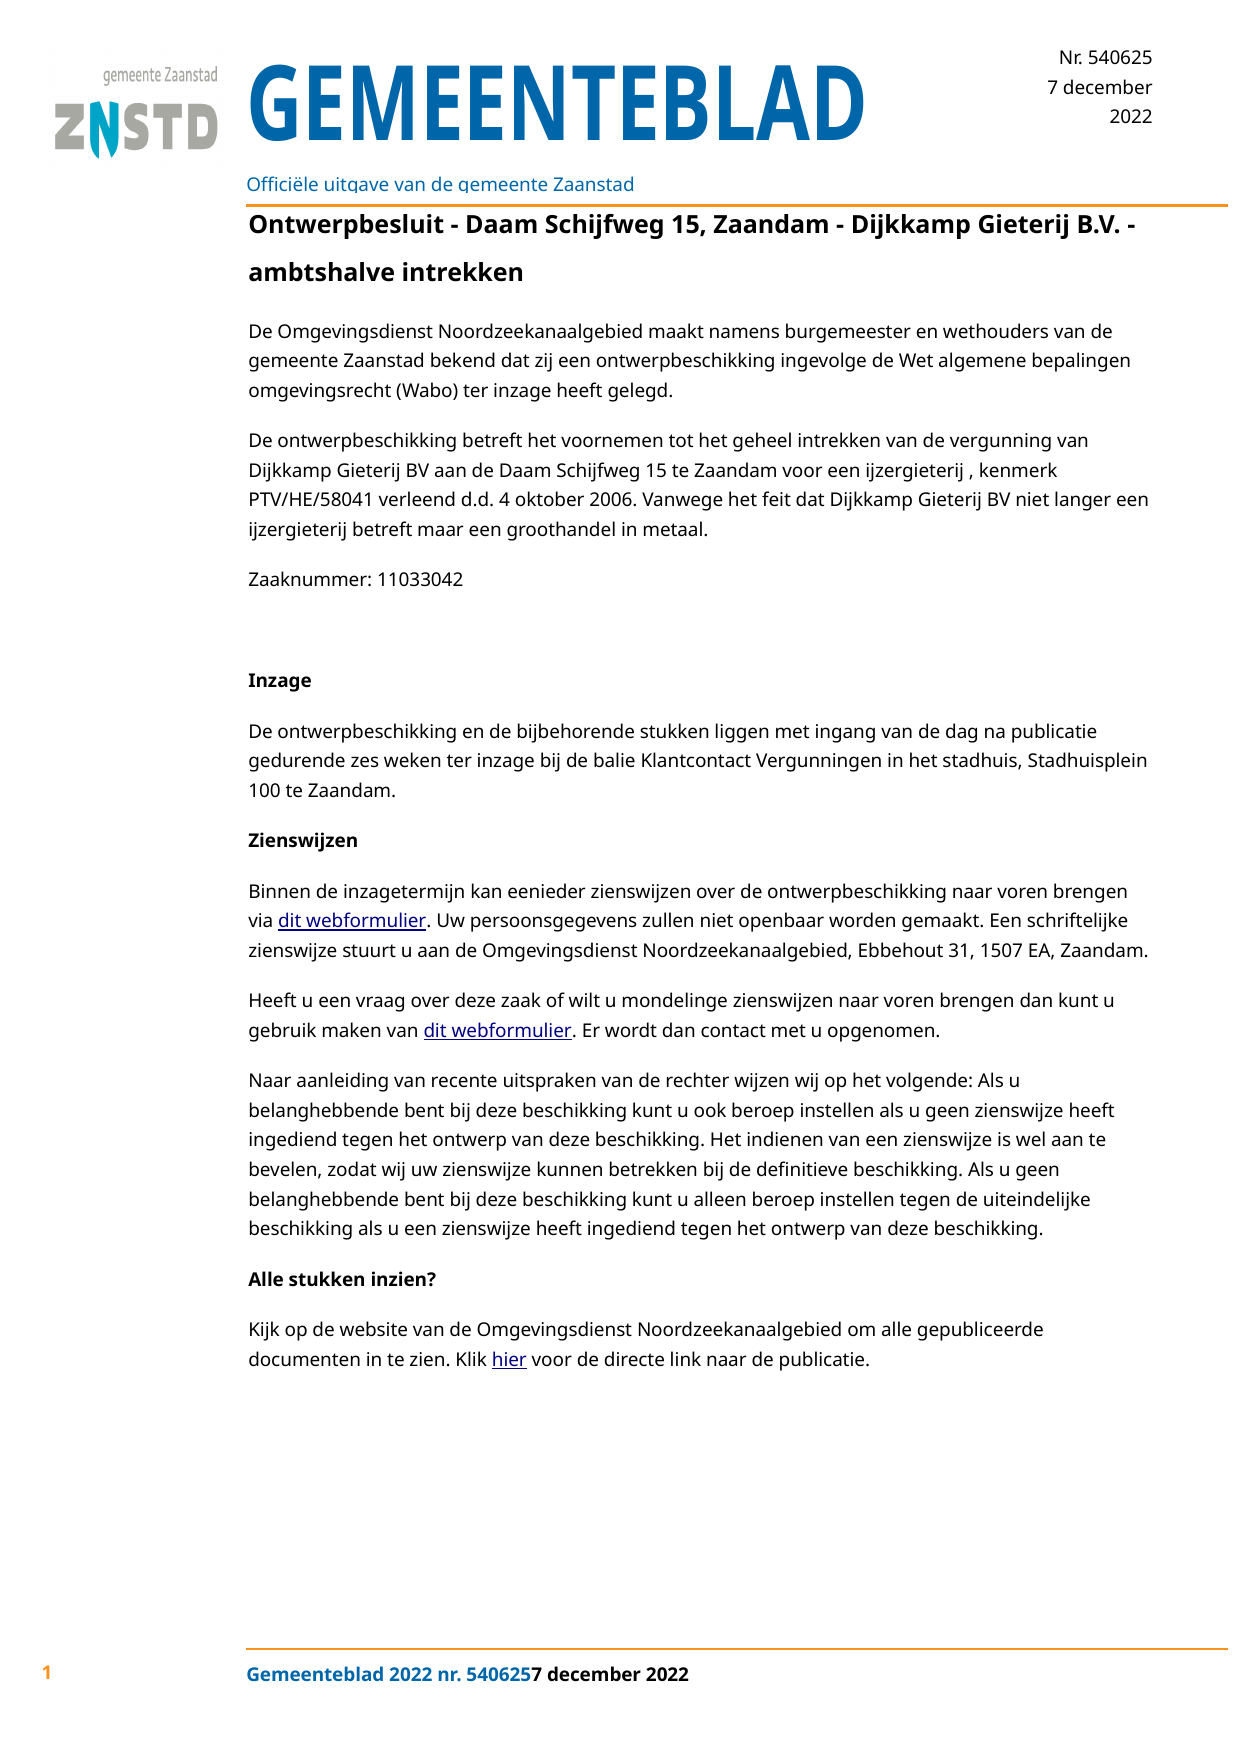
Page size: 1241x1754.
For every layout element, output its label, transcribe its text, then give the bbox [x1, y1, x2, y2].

text Naar aanleiding van recente uitspraken van de rechter wijzen wij op het volgende: Als u belanghebbende bent bij deze beschikking kunt u ook beroep instellen als u geen zienswijze heeft ingediend tegen het ontwerp van deze beschikking. Het indienen van een zienswijze is wel aan te bevelen, zodat wij uw zienswijze kunnen betrekken bij de definitieve beschikking. Als u geen belanghebbende bent bij deze beschikking kunt u alleen beroep instellen tegen de uiteindelijke beschikking als u een zienswijze heeft ingediend tegen het ontwerp van deze beschikking. [248, 1067, 1152, 1241]
text Heeft u een vraag over deze zaak of wilt u mondelinge zienswijzen naar voren brengen dan kunt u gebruik maken van dit webformulier. Er wordt dan contact met u opgenomen. [248, 987, 1152, 1043]
text De ontwerpbeschikking en de bijbehorende stukken liggen met ingang van de dag na publicatie gedurende zes weken ter inzage bij de balie Klantcontact Vergunningen in het stadhuis, Stadhuisplein 100 te Zaandam. [248, 718, 1152, 803]
text Zienswijzen [248, 827, 1152, 853]
text De Omgevingsdienst Noordzeekanaalgebied maakt namens burgemeester en wethouders van de gemeente Zaanstad bekend dat zij een ontwerpbeschikking ingevolge de Wet algemene bepalingen omgevingsrecht (Wabo) ter inzage heeft gelegd. [248, 318, 1152, 403]
picture [41, 47, 231, 172]
text Kijk op de website van de Omgevingsdienst Noordzeekanaalgebied om alle gepubliceerde documenten in te zien. Klik hier voor de directe link naar de publicatie. [248, 1316, 1152, 1372]
text Alle stukken inzien? [248, 1266, 1152, 1292]
text Ontwerpbesluit - Daam Schijfweg 15, Zaandam - Dijkkamp Gieterij B.V. - ambtshalve intrekken [248, 207, 1152, 288]
text Zaaknummer: 11033042 [248, 567, 1152, 592]
text Inzage [248, 667, 1152, 693]
text De ontwerpbeschikking betreft het voornemen tot het geheel intrekken van de vergunning van Dijkkamp Gieterij BV aan de Daam Schijfweg 15 te Zaandam voor een ijzergieterij , kenmerk PTV/HE/58041 verleend d.d. 4 oktober 2006. Vanwege het feit dat Dijkkamp Gieterij BV niet langer een ijzergieterij betreft maar een groothandel in metaal. [248, 427, 1152, 542]
text Binnen de inzagetermijn kan eenieder zienswijzen over de ontwerpbeschikking naar voren brengen via dit webformulier. Uw persoonsgegevens zullen niet openbaar worden gemaakt. Een schriftelijke zienswijze stuurt u aan de Omgevingsdienst Noordzeekanaalgebied, Ebbehout 31, 1507 EA, Zaandam. [248, 878, 1152, 963]
